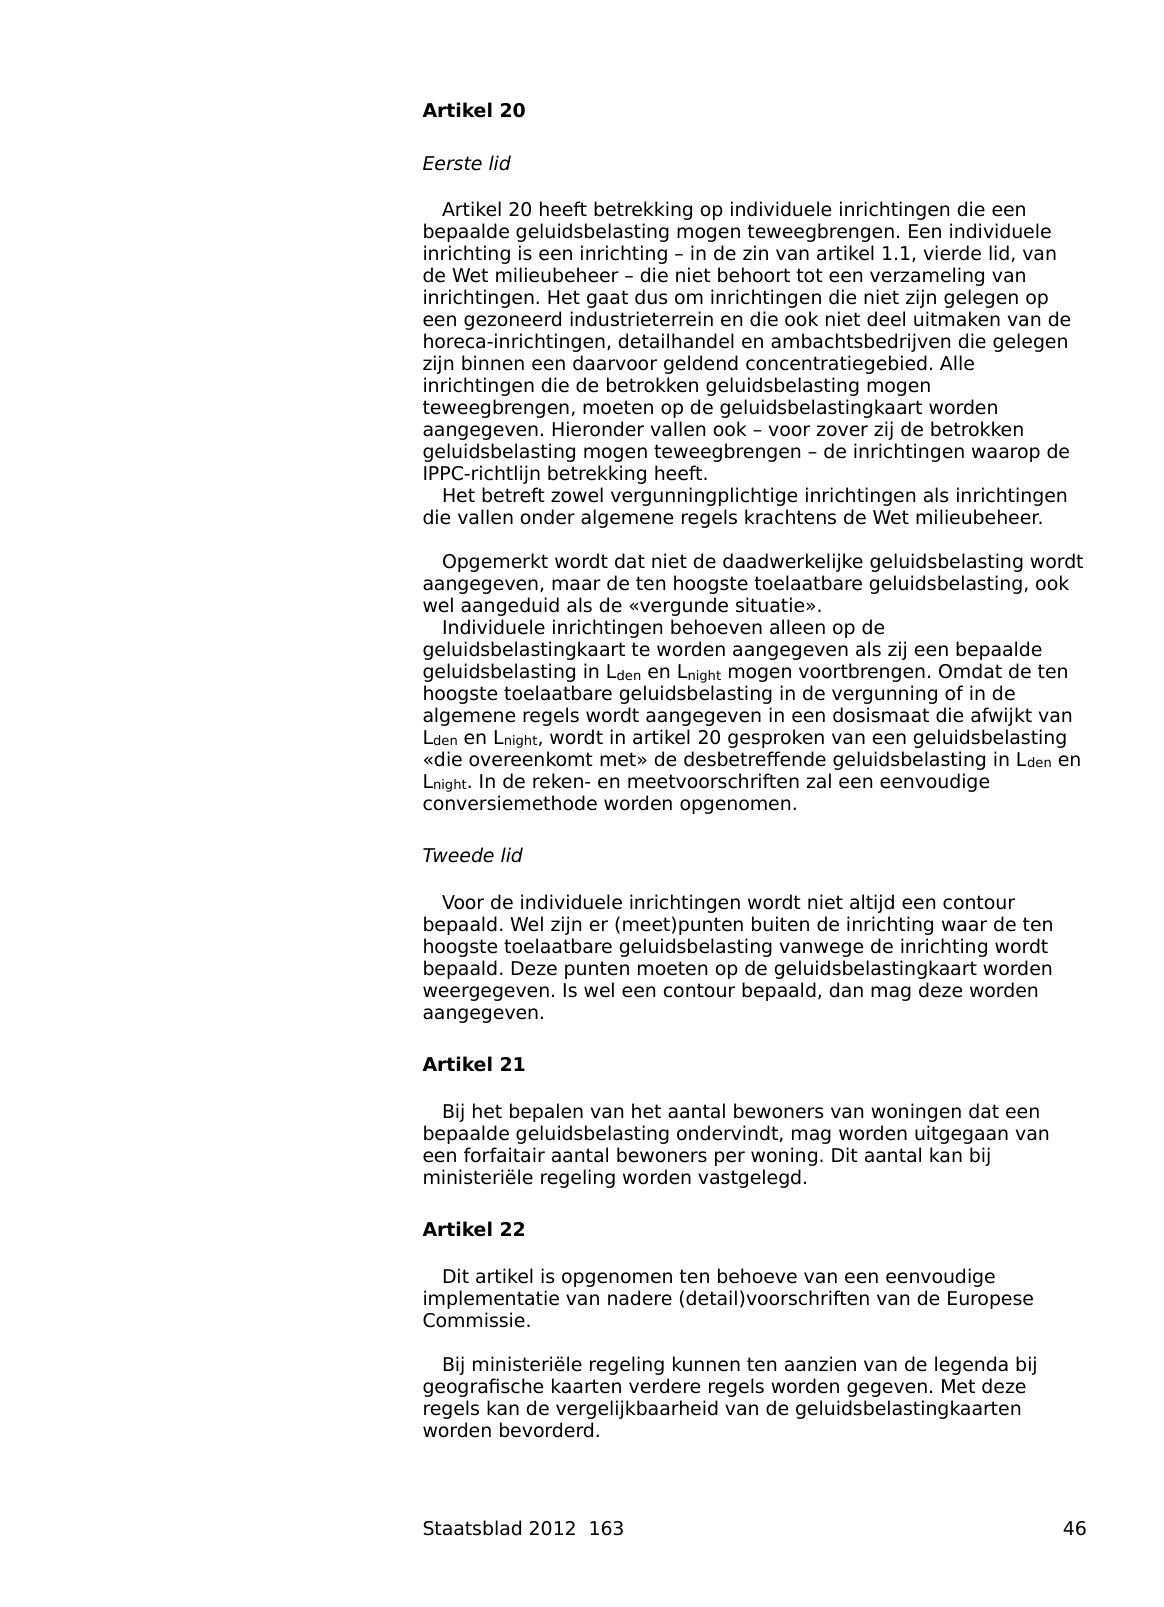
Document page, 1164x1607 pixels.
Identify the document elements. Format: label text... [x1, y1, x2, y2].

text Artikel 20 heeft betrekking op individuele inrichtingen die een bepaalde geluidsbelasting mogen teweegbrengen. Een individuele inrichting is een inrichting – in de zin van artikel 1.1, vierde lid, van de Wet milieubeheer – die niet behoort tot een verzameling van inrichtingen. Het gaat dus om inrichtingen die niet zijn gelegen op een gezoneerd industrieterrein en die ook niet deel uitmaken van de horeca-inrichtingen, detailhandel en ambachtsbedrijven die gelegen zijn binnen een daarvoor geldend concentratiegebied. Alle inrichtingen die de betrokken geluidsbelasting mogen teweegbrengen, moeten op de geluidsbelastingkaart worden aangegeven. Hieronder vallen ook – voor zover zij de betrokken geluidsbelasting mogen teweegbrengen – de inrichtingen waarop de IPPC-richtlijn betrekking heeft. [422, 199, 1087, 485]
subtitle Artikel 20 [422, 100, 1087, 122]
text Individuele inrichtingen behoeven alleen op de geluidsbelastingkaart te worden aangegeven als zij een bepaalde geluidsbelasting in Lden en Lnight mogen voortbrengen. Omdat de ten hoogste toelaatbare geluidsbelasting in de vergunning of in de algemene regels wordt aangegeven in een dosismaat die afwijkt van Lden en Lnight, wordt in artikel 20 gesproken van een geluidsbelasting «die overeenkomt met» de desbetreffende geluidsbelasting in Lden en Lnight. In de reken- en meetvoorschriften zal een eenvoudige conversiemethode worden opgenomen. [422, 617, 1087, 815]
text Bij ministeriële regeling kunnen ten aanzien van de legenda bij geografische kaarten verdere regels worden gegeven. Met deze regels kan de vergelijkbaarheid van de geluidsbelastingkaarten worden bevorderd. [422, 1354, 1087, 1442]
text Dit artikel is opgenomen ten behoeve van een eenvoudige implementatie van nadere (detail)voorschriften van de Europese Commissie. [422, 1266, 1087, 1332]
text Opgemerkt wordt dat niet de daadwerkelijke geluidsbelasting wordt aangegeven, maar de ten hoogste toelaatbare geluidsbelasting, ook wel aangeduid als de «vergunde situatie». [422, 551, 1087, 617]
text Voor de individuele inrichtingen wordt niet altijd een contour bepaald. Wel zijn er (meet)punten buiten de inrichting waar de ten hoogste toelaatbare geluidsbelasting vanwege de inrichting wordt bepaald. Deze punten moeten op de geluidsbelastingkaart worden weergegeven. Is wel een contour bepaald, dan mag deze worden aangegeven. [422, 892, 1087, 1024]
subtitle Eerste lid [422, 152, 1087, 174]
text Het betreft zowel vergunningplichtige inrichtingen als inrichtingen die vallen onder algemene regels krachtens de Wet milieubeheer. [422, 485, 1087, 529]
subtitle Tweede lid [422, 845, 1087, 867]
subtitle Artikel 22 [422, 1219, 1087, 1241]
subtitle Artikel 21 [422, 1054, 1087, 1076]
text Bij het bepalen van het aantal bewoners van woningen dat een bepaalde geluidsbelasting ondervindt, mag worden uitgegaan van een forfaitair aantal bewoners per woning. Dit aantal kan bij ministeriële regeling worden vastgelegd. [422, 1101, 1087, 1189]
